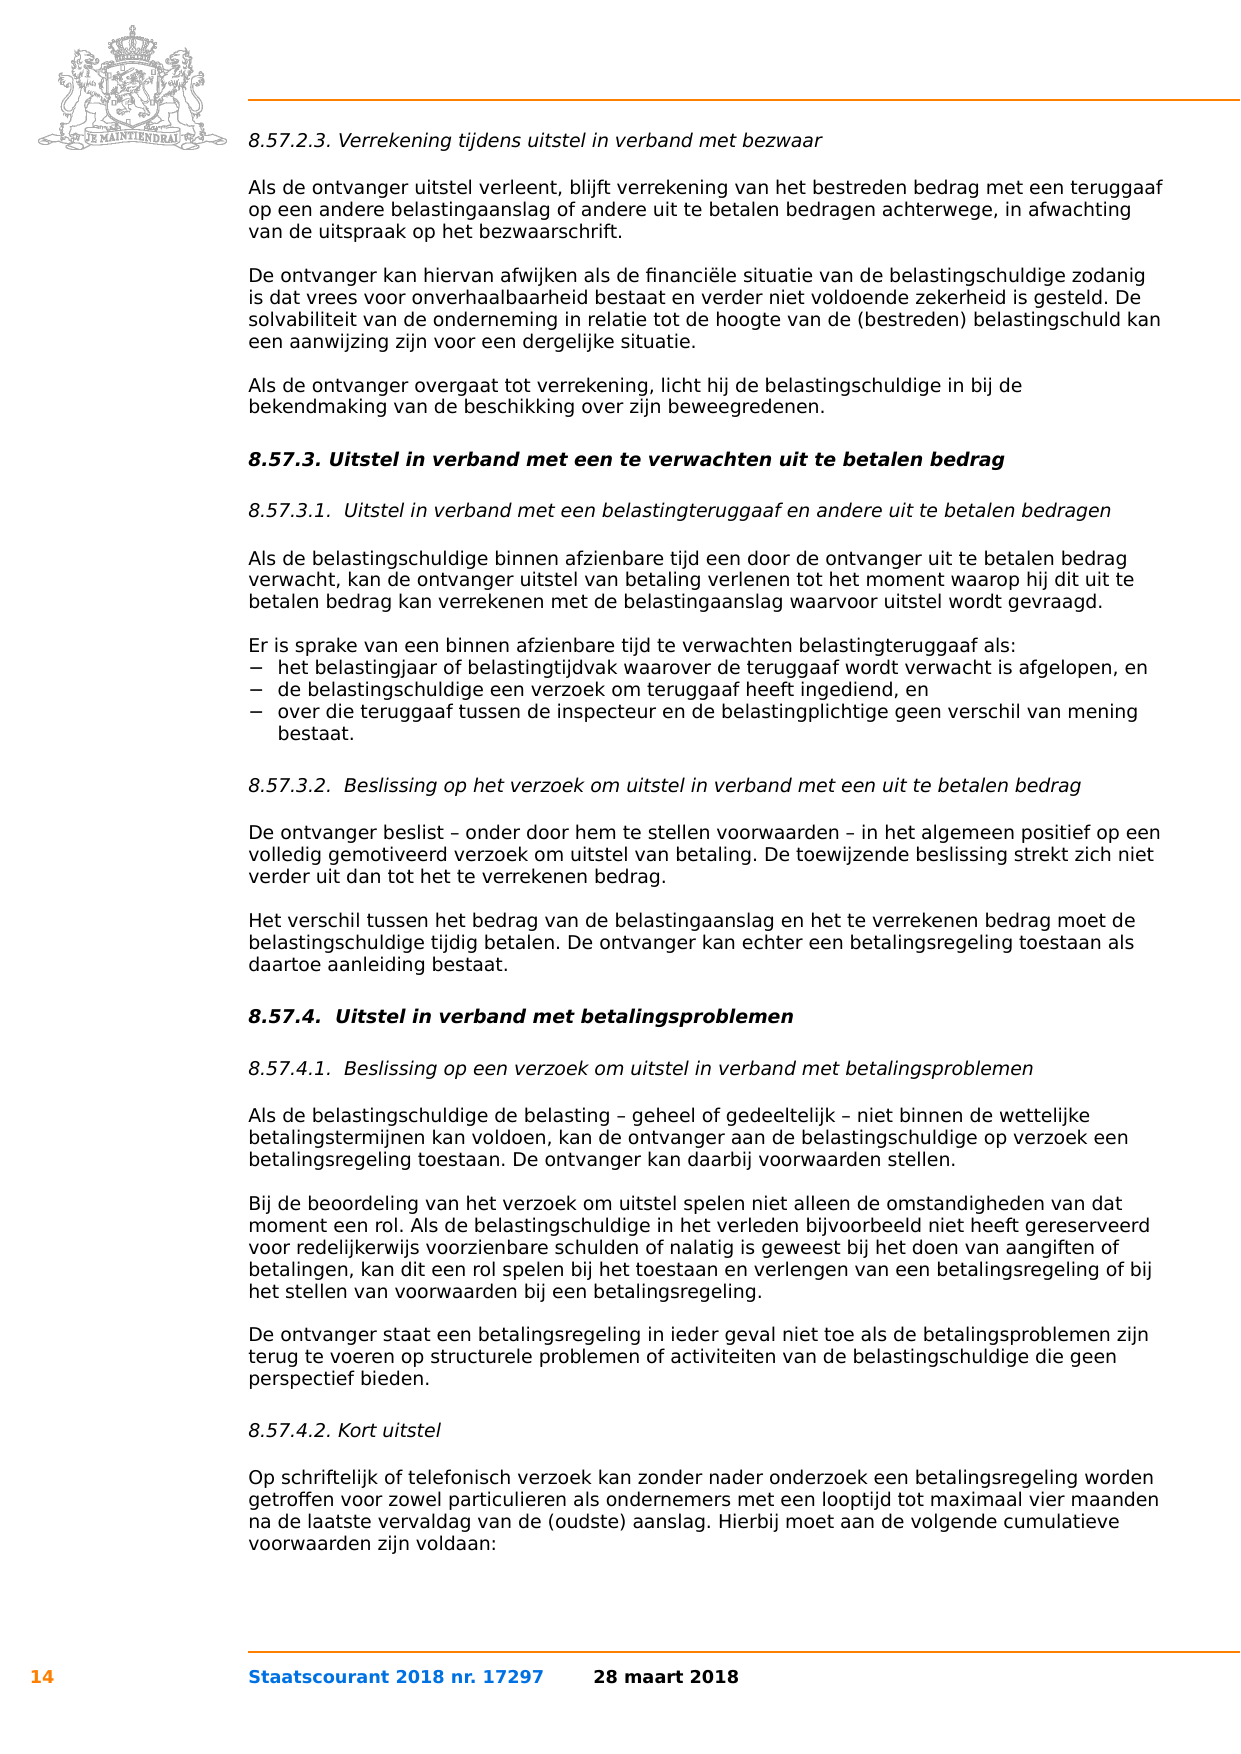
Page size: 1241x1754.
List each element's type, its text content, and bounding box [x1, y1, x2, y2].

text Bij de beoordeling van het verzoek om uitstel spelen niet alleen de omstandigheden van dat moment een rol. Als de belastingschuldige in het verleden bijvoorbeeld niet heeft gereserveerd voor redelijkerwijs voorzienbare schulden of nalatig is geweest bij het doen van aangiften of betalingen, kan dit een rol spelen bij het toestaan en verlengen van een betalingsregeling of bij het stellen van voorwaarden bij een betalingsregeling. [248, 1193, 1163, 1302]
subtitle 8.57.3.1. Uitstel in verband met een belastingteruggaaf en andere uit te betalen bedragen [248, 500, 1163, 522]
subtitle 8.57.4. Uitstel in verband met betalingsproblemen [248, 1006, 1163, 1028]
subtitle 8.57.4.2. Kort uitstel [248, 1420, 1163, 1442]
subtitle 8.57.3.2. Beslissing op het verzoek om uitstel in verband met een uit te betalen bedrag [248, 775, 1163, 797]
text Als de belastingschuldige binnen afzienbare tijd een door de ontvanger uit te betalen bedrag verwacht, kan de ontvanger uitstel van betaling verlenen tot het moment waarop hij dit uit te betalen bedrag kan verrekenen met de belastingaanslag waarvoor uitstel wordt gevraagd. [248, 547, 1163, 613]
text Als de belastingschuldige de belasting – geheel of gedeeltelijk – niet binnen de wettelijke betalingstermijnen kan voldoen, kan de ontvanger aan de belastingschuldige op verzoek een betalingsregeling toestaan. De ontvanger kan daarbij voorwaarden stellen. [248, 1105, 1163, 1171]
text De ontvanger beslist – onder door hem te stellen voorwaarden – in het algemeen positief op een volledig gemotiveerd verzoek om uitstel van betaling. De toewijzende beslissing strekt zich niet verder uit dan tot het te verrekenen bedrag. [248, 822, 1163, 888]
text − de belastingschuldige een verzoek om teruggaaf heeft ingediend, en [248, 679, 1163, 701]
text Het verschil tussen het bedrag van de belastingaanslag en het te verrekenen bedrag moet de belastingschuldige tijdig betalen. De ontvanger kan echter een betalingsregeling toestaan als daartoe aanleiding bestaat. [248, 910, 1163, 976]
text Als de ontvanger uitstel verleent, blijft verrekening van het bestreden bedrag met een teruggaaf op een andere belastingaanslag of andere uit te betalen bedragen achterwege, in afwachting van de uitspraak op het bezwaarschrift. [248, 177, 1163, 243]
text − over die teruggaaf tussen de inspecteur en de belastingplichtige geen verschil van mening bestaat. [248, 701, 1163, 745]
text Op schriftelijk of telefonisch verzoek kan zonder nader onderzoek een betalingsregeling worden getroffen voor zowel particulieren als ondernemers met een looptijd tot maximaal vier maanden na de laatste vervaldag van de (oudste) aanslag. Hierbij moet aan de volgende cumulatieve voorwaarden zijn voldaan: [248, 1467, 1163, 1555]
text De ontvanger kan hiervan afwijken als de financiële situatie van de belastingschuldige zodanig is dat vrees voor onverhaalbaarheid bestaat en verder niet voldoende zekerheid is gesteld. De solvabiliteit van de onderneming in relatie tot de hoogte van de (bestreden) belastingschuld kan een aanwijzing zijn voor een dergelijke situatie. [248, 265, 1163, 353]
subtitle 8.57.3. Uitstel in verband met een te verwachten uit te betalen bedrag [248, 448, 1163, 470]
text De ontvanger staat een betalingsregeling in ieder geval niet toe als de betalingsproblemen zijn terug te voeren op structurele problemen of activiteiten van de belastingschuldige die geen perspectief bieden. [248, 1324, 1163, 1390]
picture [38, 25, 227, 150]
subtitle 8.57.4.1. Beslissing op een verzoek om uitstel in verband met betalingsproblemen [248, 1058, 1163, 1080]
text Als de ontvanger overgaat tot verrekening, licht hij de belastingschuldige in bij de bekendmaking van de beschikking over zijn beweegredenen. [248, 374, 1163, 418]
text − het belastingjaar of belastingtijdvak waarover de teruggaaf wordt verwacht is afgelopen, en [248, 657, 1163, 679]
text Er is sprake van een binnen afzienbare tijd te verwachten belastingteruggaaf als: [248, 635, 1163, 657]
subtitle 8.57.2.3. Verrekening tijdens uitstel in verband met bezwaar [248, 130, 1163, 152]
